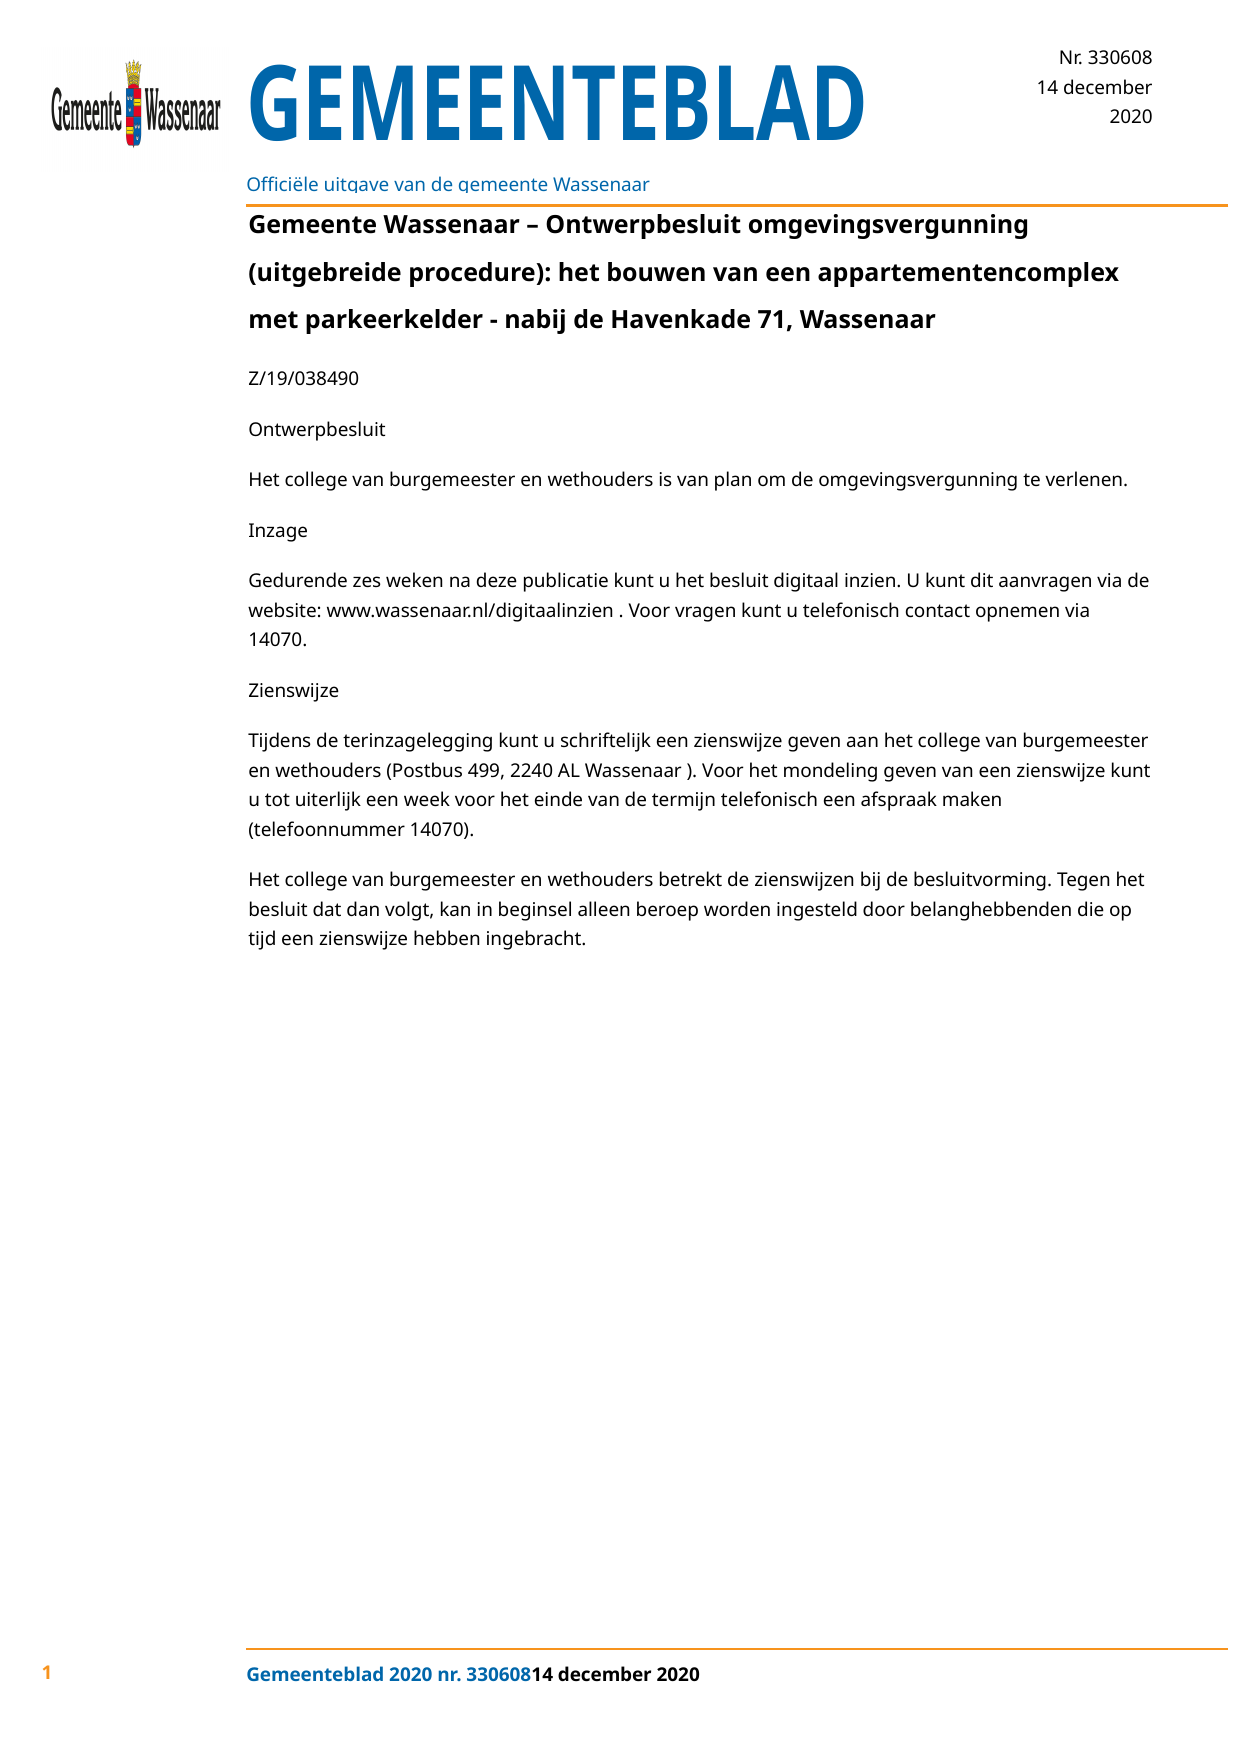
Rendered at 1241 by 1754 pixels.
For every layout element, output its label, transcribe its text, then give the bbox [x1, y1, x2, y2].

text Z/19/038490 [248, 366, 1152, 391]
text Inzage [248, 517, 1152, 542]
text Het college van burgemeester en wethouders betrekt de zienswijzen bij de besluitvorming. Tegen het besluit dat dan volgt, kan in beginsel alleen beroep worden ingesteld door belanghebbenden die op tijd een zienswijze hebben ingebracht. [248, 866, 1152, 951]
text Zienswijze [248, 677, 1152, 702]
text Ontwerpbesluit [248, 416, 1152, 442]
text Het college van burgemeester en wethouders is van plan om de omgevingsvergunning te verlenen. [248, 466, 1152, 492]
picture [41, 47, 231, 172]
text Gemeente Wassenaar – Ontwerpbesluit omgevingsvergunning (uitgebreide procedure): het bouwen van een appartementencomplex met parkeerkelder - nabij de Havenkade 71, Wassenaar [248, 207, 1152, 336]
text Tijdens de terinzagelegging kunt u schriftelijk een zienswijze geven aan het college van burgemeester en wethouders (Postbus 499, 2240 AL Wassenaar ). Voor het mondeling geven van een zienswijze kunt u tot uiterlijk een week voor het einde van de termijn telefonisch een afspraak maken (telefoonnummer 14070). [248, 727, 1152, 842]
text Gedurende zes weken na deze publicatie kunt u het besluit digitaal inzien. U kunt dit aanvragen via de website: www.wassenaar.nl/digitaalinzien . Voor vragen kunt u telefonisch contact opnemen via 14070. [248, 567, 1152, 652]
